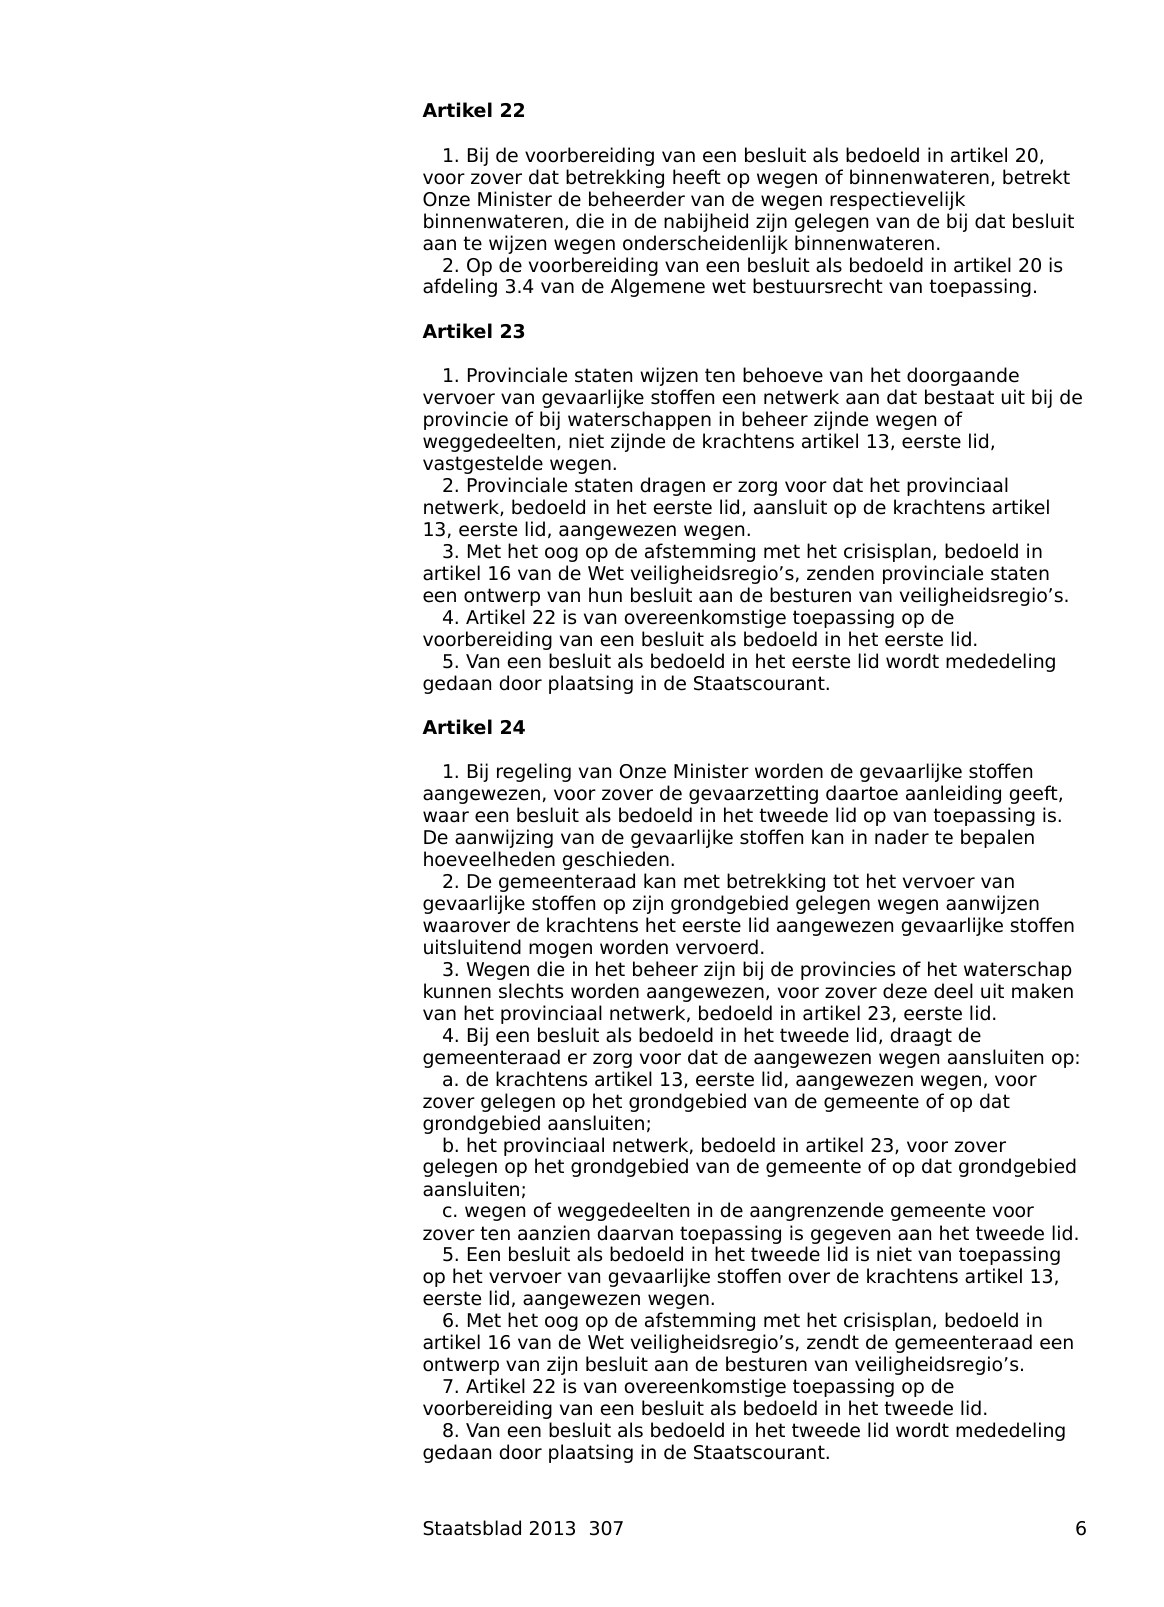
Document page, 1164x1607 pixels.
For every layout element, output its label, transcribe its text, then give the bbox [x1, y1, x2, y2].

subtitle Artikel 23 [422, 321, 1087, 343]
text 2. Provinciale staten dragen er zorg voor dat het provinciaal netwerk, bedoeld in het eerste lid, aansluit op de krachtens artikel 13, eerste lid, aangewezen wegen. [422, 475, 1087, 541]
text 3. Met het oog op de afstemming met het crisisplan, bedoeld in artikel 16 van de Wet veiligheidsregio’s, zenden provinciale staten een ontwerp van hun besluit aan de besturen van veiligheidsregio’s. [422, 541, 1087, 607]
text b. het provinciaal netwerk, bedoeld in artikel 23, voor zover gelegen op het grondgebied van de gemeente of op dat grondgebied aansluiten; [422, 1134, 1087, 1200]
text 1. Provinciale staten wijzen ten behoeve van het doorgaande vervoer van gevaarlijke stoffen een netwerk aan dat bestaat uit bij de provincie of bij waterschappen in beheer zijnde wegen of weggedeelten, niet zijnde de krachtens artikel 13, eerste lid, vastgestelde wegen. [422, 365, 1087, 475]
text 3. Wegen die in het beheer zijn bij de provincies of het waterschap kunnen slechts worden aangewezen, voor zover deze deel uit maken van het provinciaal netwerk, bedoeld in artikel 23, eerste lid. [422, 959, 1087, 1024]
text 2. De gemeenteraad kan met betrekking tot het vervoer van gevaarlijke stoffen op zijn grondgebied gelegen wegen aanwijzen waarover de krachtens het eerste lid aangewezen gevaarlijke stoffen uitsluitend mogen worden vervoerd. [422, 871, 1087, 959]
text 4. Bij een besluit als bedoeld in het tweede lid, draagt de gemeenteraad er zorg voor dat de aangewezen wegen aansluiten op: [422, 1024, 1087, 1068]
text 8. Van een besluit als bedoeld in het tweede lid wordt mededeling gedaan door plaatsing in de Staatscourant. [422, 1420, 1087, 1464]
subtitle Artikel 22 [422, 100, 1087, 122]
text 2. Op de voorbereiding van een besluit als bedoeld in artikel 20 is afdeling 3.4 van de Algemene wet bestuursrecht van toepassing. [422, 254, 1087, 298]
text 5. Van een besluit als bedoeld in het eerste lid wordt mededeling gedaan door plaatsing in de Staatscourant. [422, 651, 1087, 694]
text 4. Artikel 22 is van overeenkomstige toepassing op de voorbereiding van een besluit als bedoeld in het eerste lid. [422, 607, 1087, 651]
text c. wegen of weggedeelten in de aangrenzende gemeente voor zover ten aanzien daarvan toepassing is gegeven aan het tweede lid. [422, 1200, 1087, 1244]
text 1. Bij de voorbereiding van een besluit als bedoeld in artikel 20, voor zover dat betrekking heeft op wegen of binnenwateren, betrekt Onze Minister de beheerder van de wegen respectievelijk binnenwateren, die in de nabijheid zijn gelegen van de bij dat besluit aan te wijzen wegen onderscheidenlijk binnenwateren. [422, 144, 1087, 254]
text a. de krachtens artikel 13, eerste lid, aangewezen wegen, voor zover gelegen op het grondgebied van de gemeente of op dat grondgebied aansluiten; [422, 1068, 1087, 1134]
text 6. Met het oog op de afstemming met het crisisplan, bedoeld in artikel 16 van de Wet veiligheidsregio’s, zendt de gemeenteraad een ontwerp van zijn besluit aan de besturen van veiligheidsregio’s. [422, 1310, 1087, 1376]
text 1. Bij regeling van Onze Minister worden de gevaarlijke stoffen aangewezen, voor zover de gevaarzetting daartoe aanleiding geeft, waar een besluit als bedoeld in het tweede lid op van toepassing is. De aanwijzing van de gevaarlijke stoffen kan in nader te bepalen hoeveelheden geschieden. [422, 761, 1087, 871]
text 5. Een besluit als bedoeld in het tweede lid is niet van toepassing op het vervoer van gevaarlijke stoffen over de krachtens artikel 13, eerste lid, aangewezen wegen. [422, 1244, 1087, 1310]
text 7. Artikel 22 is van overeenkomstige toepassing op de voorbereiding van een besluit als bedoeld in het tweede lid. [422, 1376, 1087, 1420]
subtitle Artikel 24 [422, 717, 1087, 739]
